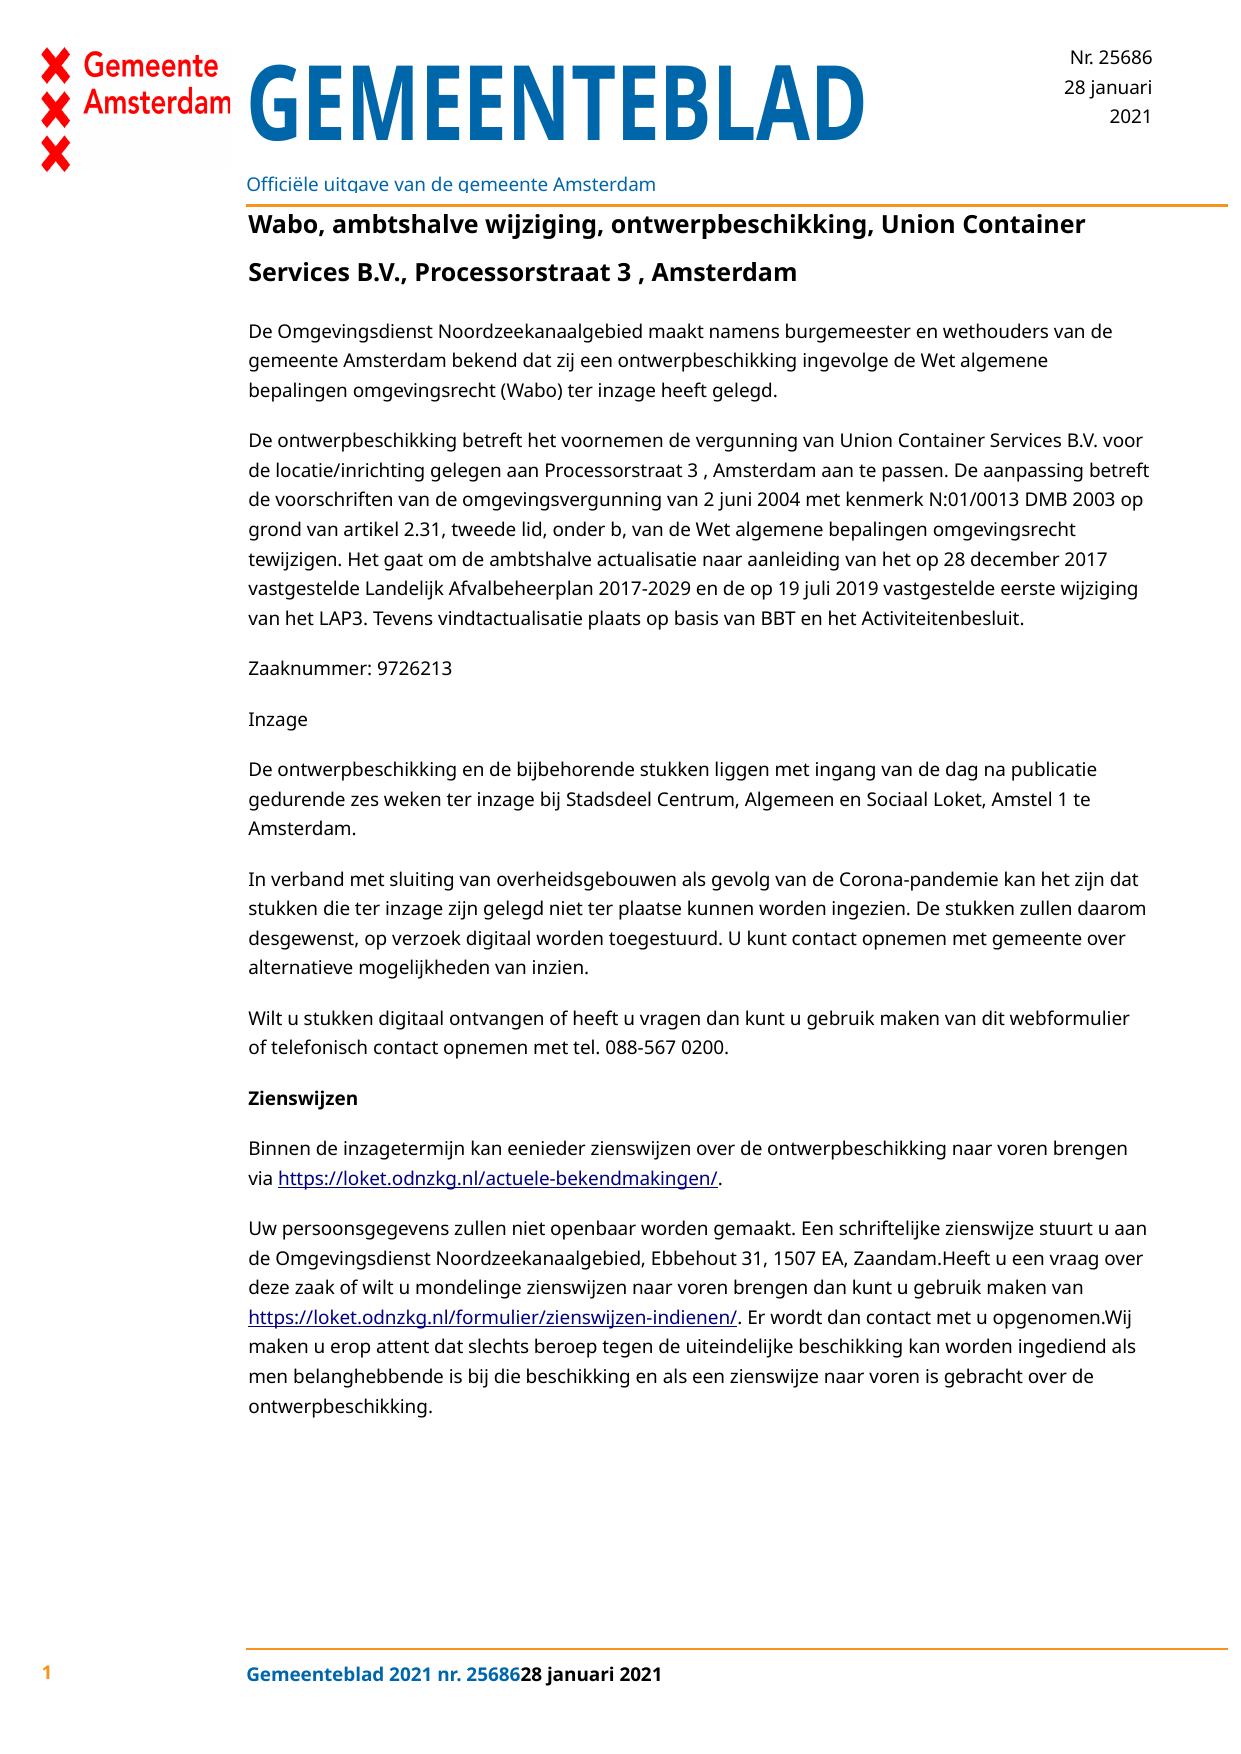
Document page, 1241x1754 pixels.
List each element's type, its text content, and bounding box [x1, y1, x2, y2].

text Binnen de inzagetermijn kan eenieder zienswijzen over de ontwerpbeschikking naar voren brengen via https://loket.odnzkg.nl/actuele-bekendmakingen/. [248, 1135, 1152, 1191]
text De ontwerpbeschikking betreft het voornemen de vergunning van Union Container Services B.V. voor de locatie/inrichting gelegen aan Processorstraat 3 , Amsterdam aan te passen. De aanpassing betreft de voorschriften van de omgevingsvergunning van 2 juni 2004 met kenmerk N:01/0013 DMB 2003 op grond van artikel 2.31, tweede lid, onder b, van de Wet algemene bepalingen omgevingsrecht tewijzigen. Het gaat om de ambtshalve actualisatie naar aanleiding van het op 28 december 2017 vastgestelde Landelijk Afvalbeheerplan 2017-2029 en de op 19 juli 2019 vastgestelde eerste wijziging van het LAP3. Tevens vindtactualisatie plaats op basis van BBT en het Activiteitenbesluit. [248, 427, 1152, 631]
text In verband met sluiting van overheidsgebouwen als gevolg van de Corona-pandemie kan het zijn dat stukken die ter inzage zijn gelegd niet ter plaatse kunnen worden ingezien. De stukken zullen daarom desgewenst, op verzoek digitaal worden toegestuurd. U kunt contact opnemen met gemeente over alternatieve mogelijkheden van inzien. [248, 866, 1152, 980]
text Inzage [248, 706, 1152, 732]
text De Omgevingsdienst Noordzeekanaalgebied maakt namens burgemeester en wethouders van de gemeente Amsterdam bekend dat zij een ontwerpbeschikking ingevolge de Wet algemene bepalingen omgevingsrecht (Wabo) ter inzage heeft gelegd. [248, 318, 1152, 403]
text Wabo, ambtshalve wijziging, ontwerpbeschikking, Union Container Services B.V., Processorstraat 3 , Amsterdam [248, 207, 1152, 288]
text Uw persoonsgegevens zullen niet openbaar worden gemaakt. Een schriftelijke zienswijze stuurt u aan de Omgevingsdienst Noordzeekanaalgebied, Ebbehout 31, 1507 EA, Zaandam.Heeft u een vraag over deze zaak of wilt u mondelinge zienswijzen naar voren brengen dan kunt u gebruik maken van https://loket.odnzkg.nl/formulier/zienswijzen-indienen/. Er wordt dan contact met u opgenomen.Wij maken u erop attent dat slechts beroep tegen de uiteindelijke beschikking kan worden ingediend als men belanghebbende is bij die beschikking en als een zienswijze naar voren is gebracht over de ontwerpbeschikking. [248, 1215, 1152, 1419]
text Wilt u stukken digitaal ontvangen of heeft u vragen dan kunt u gebruik maken van dit webformulier of telefonisch contact opnemen met tel. 088-567 0200. [248, 1005, 1152, 1060]
picture [41, 47, 231, 172]
text De ontwerpbeschikking en de bijbehorende stukken liggen met ingang van de dag na publicatie gedurende zes weken ter inzage bij Stadsdeel Centrum, Algemeen en Sociaal Loket, Amstel 1 te Amsterdam. [248, 756, 1152, 841]
text Zaaknummer: 9726213 [248, 655, 1152, 681]
text Zienswijzen [248, 1085, 1152, 1111]
